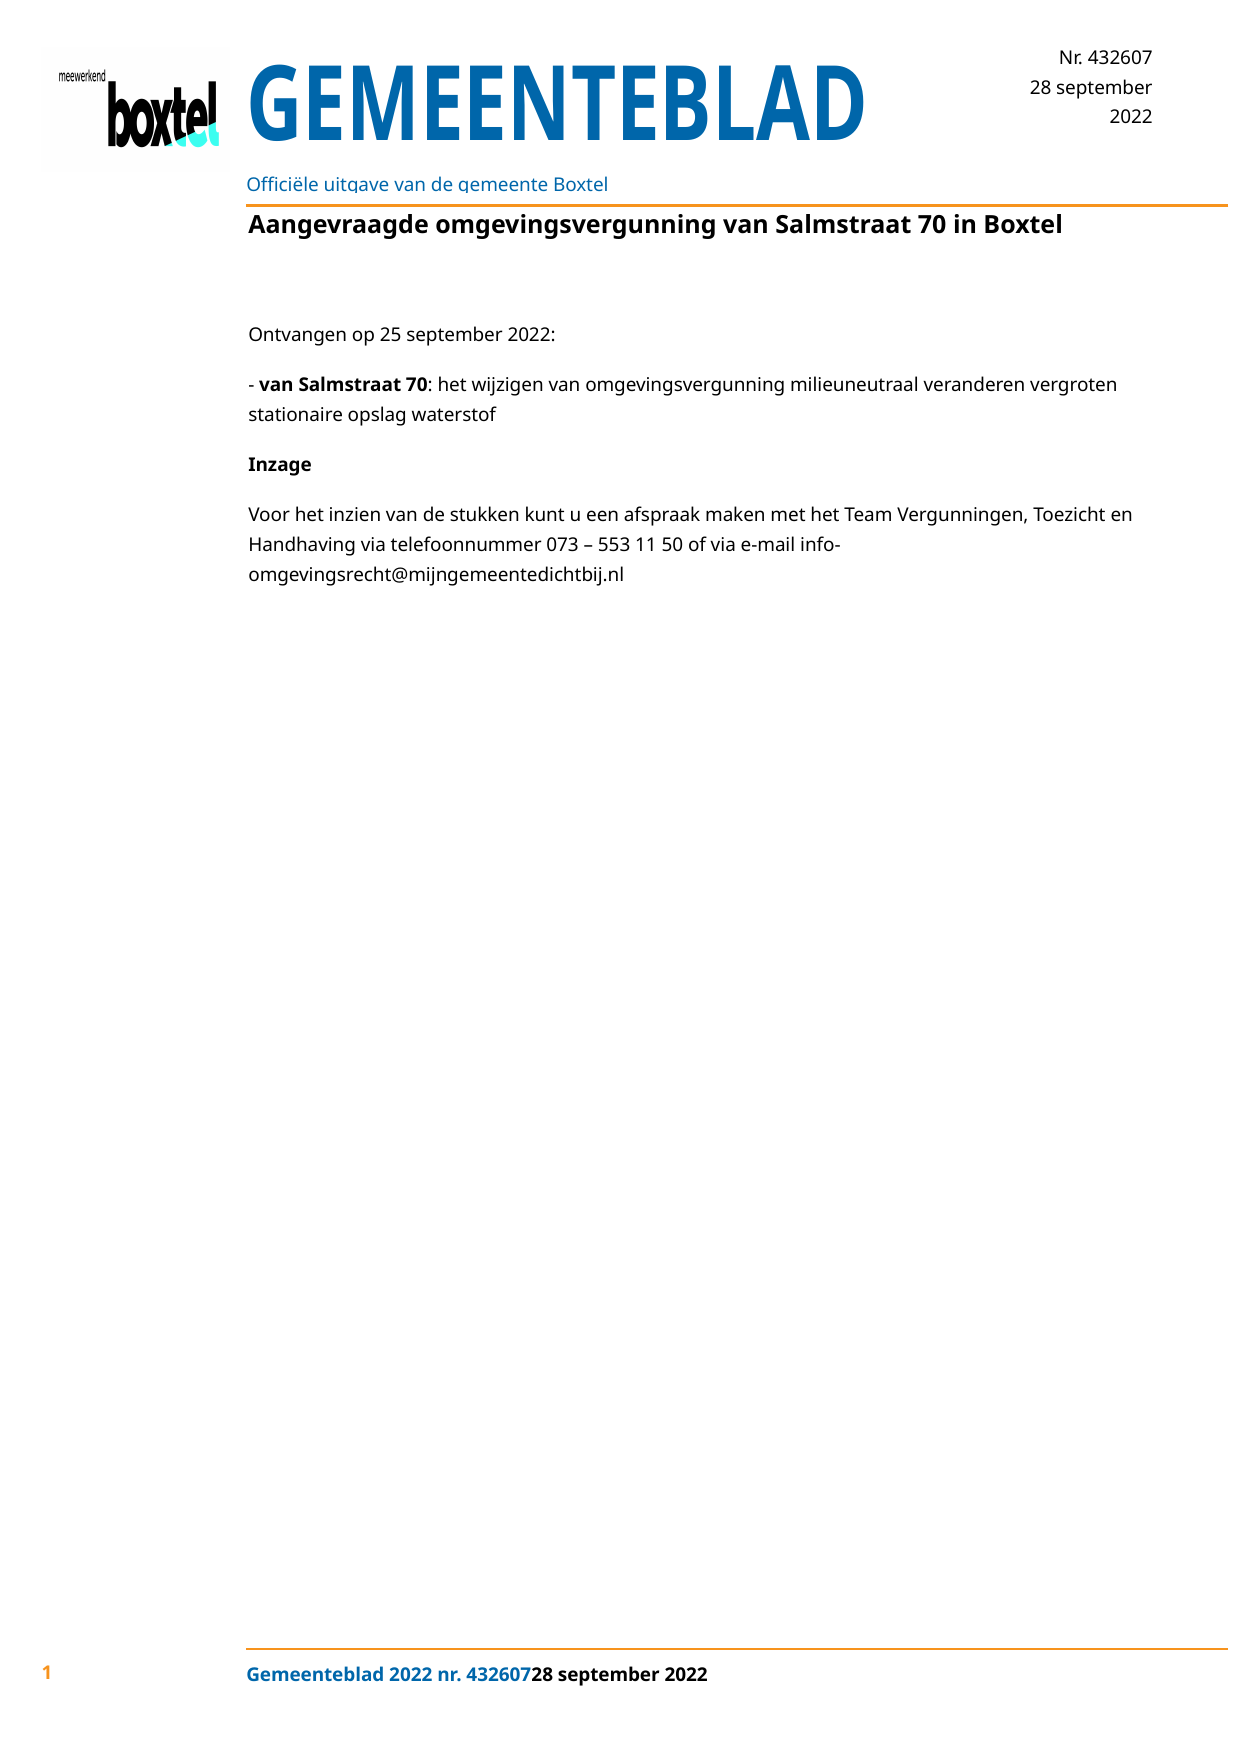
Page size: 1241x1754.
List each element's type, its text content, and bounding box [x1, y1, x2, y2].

text Aangevraagde omgevingsvergunning van Salmstraat 70 in Boxtel [248, 207, 1152, 241]
text Inzage [248, 451, 1152, 477]
picture [41, 47, 231, 172]
text - van Salmstraat 70: het wijzigen van omgevingsvergunning milieuneutraal veranderen vergroten stationaire opslag waterstof [248, 371, 1152, 426]
text Voor het inzien van de stukken kunt u een afspraak maken met het Team Vergunningen, Toezicht en Handhaving via telefoonnummer 073 – 553 11 50 of via e-mail info-omgevingsrecht@mijngemeentedichtbij.nl [248, 502, 1152, 586]
text Ontvangen op 25 september 2022: [248, 321, 1152, 346]
